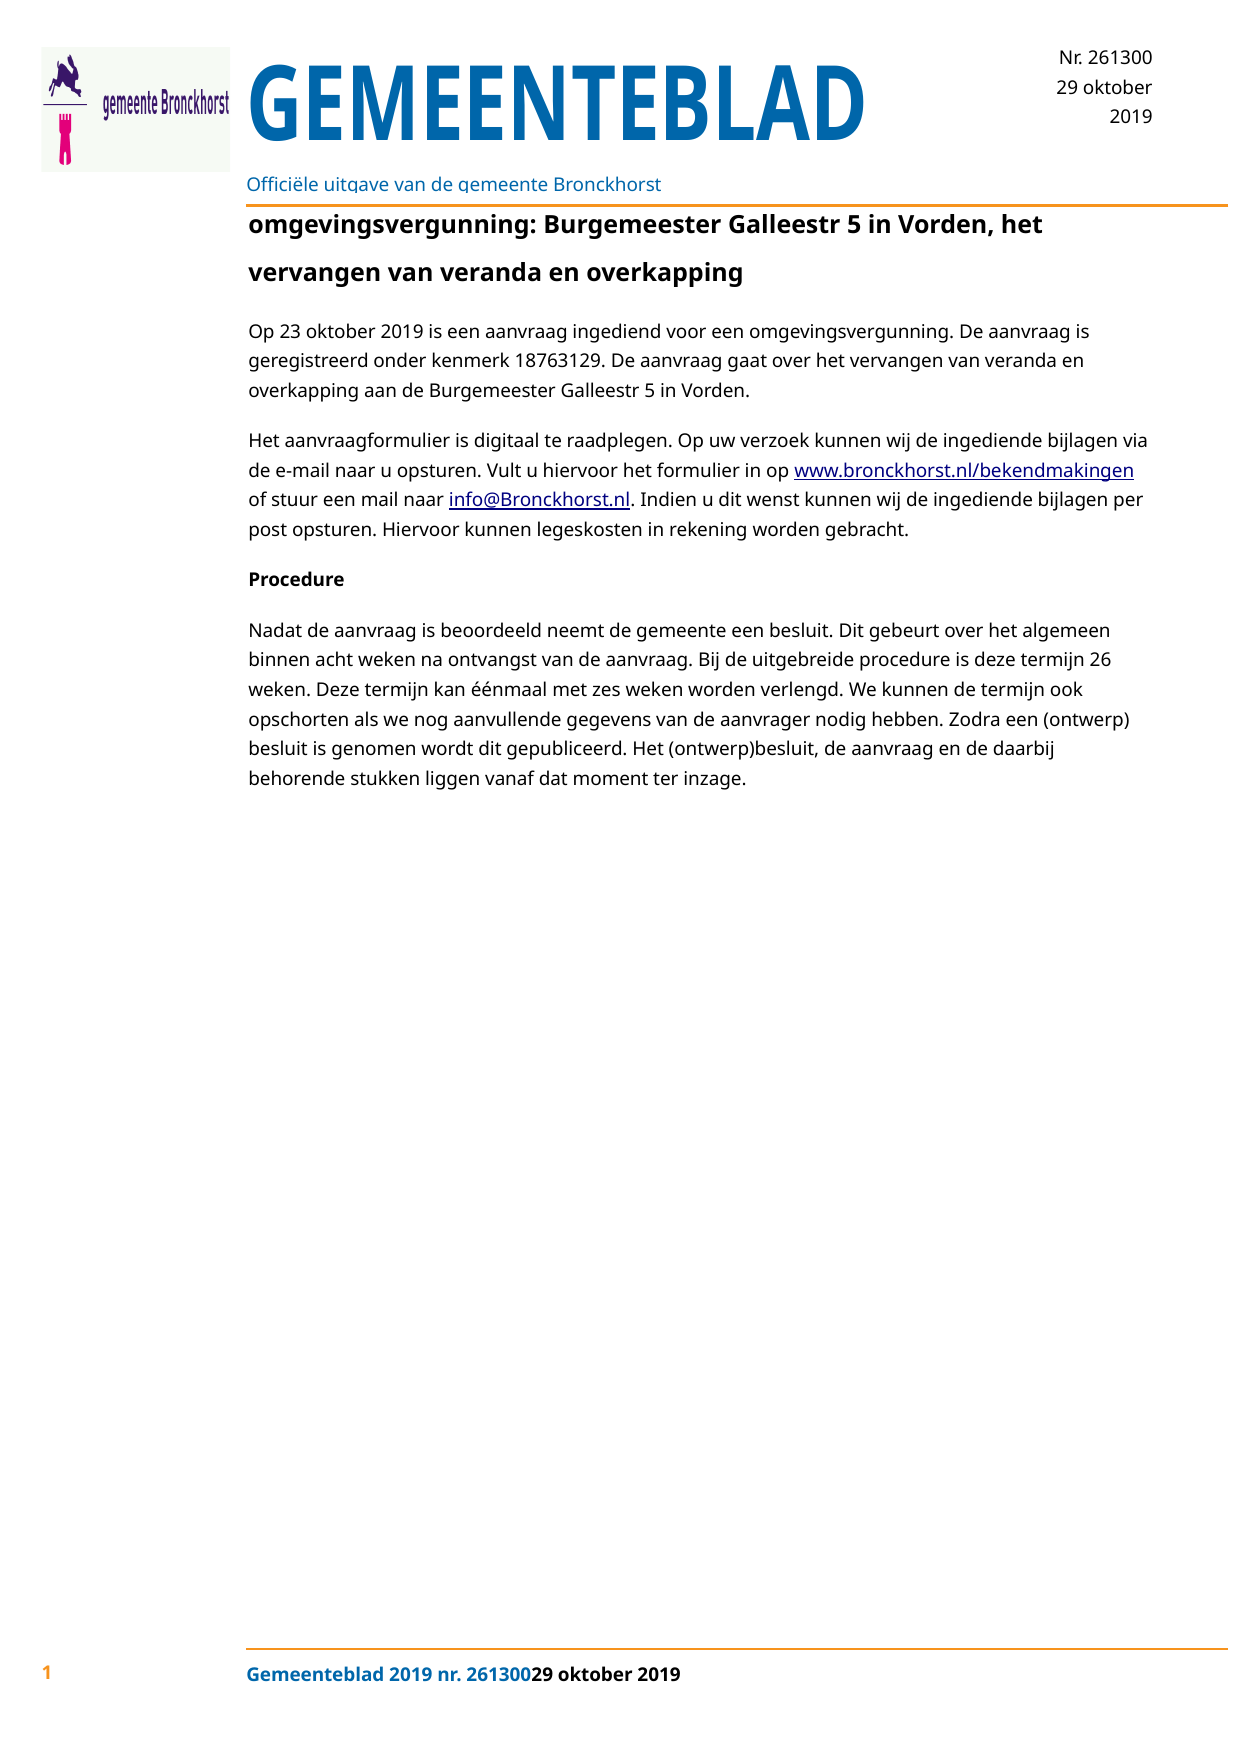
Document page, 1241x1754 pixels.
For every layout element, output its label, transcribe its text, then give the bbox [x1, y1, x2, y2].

text omgevingsvergunning: Burgemeester Galleestr 5 in Vorden, het vervangen van veranda en overkapping [248, 207, 1152, 288]
text Nadat de aanvraag is beoordeeld neemt de gemeente een besluit. Dit gebeurt over het algemeen binnen acht weken na ontvangst van de aanvraag. Bij de uitgebreide procedure is deze termijn 26 weken. Deze termijn kan éénmaal met zes weken worden verlengd. We kunnen de termijn ook opschorten als we nog aanvullende gegevens van de aanvrager nodig hebben. Zodra een (ontwerp) besluit is genomen wordt dit gepubliceerd. Het (ontwerp)besluit, de aanvraag en de daarbij behorende stukken liggen vanaf dat moment ter inzage. [248, 617, 1152, 791]
text Het aanvraagformulier is digitaal te raadplegen. Op uw verzoek kunnen wij de ingediende bijlagen via de e-mail naar u opsturen. Vult u hiervoor het formulier in op www.bronckhorst.nl/bekendmakingen of stuur een mail naar info@Bronckhorst.nl. Indien u dit wenst kunnen wij de ingediende bijlagen per post opsturen. Hiervoor kunnen legeskosten in rekening worden gebracht. [248, 427, 1152, 542]
text Procedure [248, 567, 1152, 592]
picture [41, 47, 231, 172]
text Op 23 oktober 2019 is een aanvraag ingediend voor een omgevingsvergunning. De aanvraag is geregistreerd onder kenmerk 18763129. De aanvraag gaat over het vervangen van veranda en overkapping aan de Burgemeester Galleestr 5 in Vorden. [248, 318, 1152, 403]
